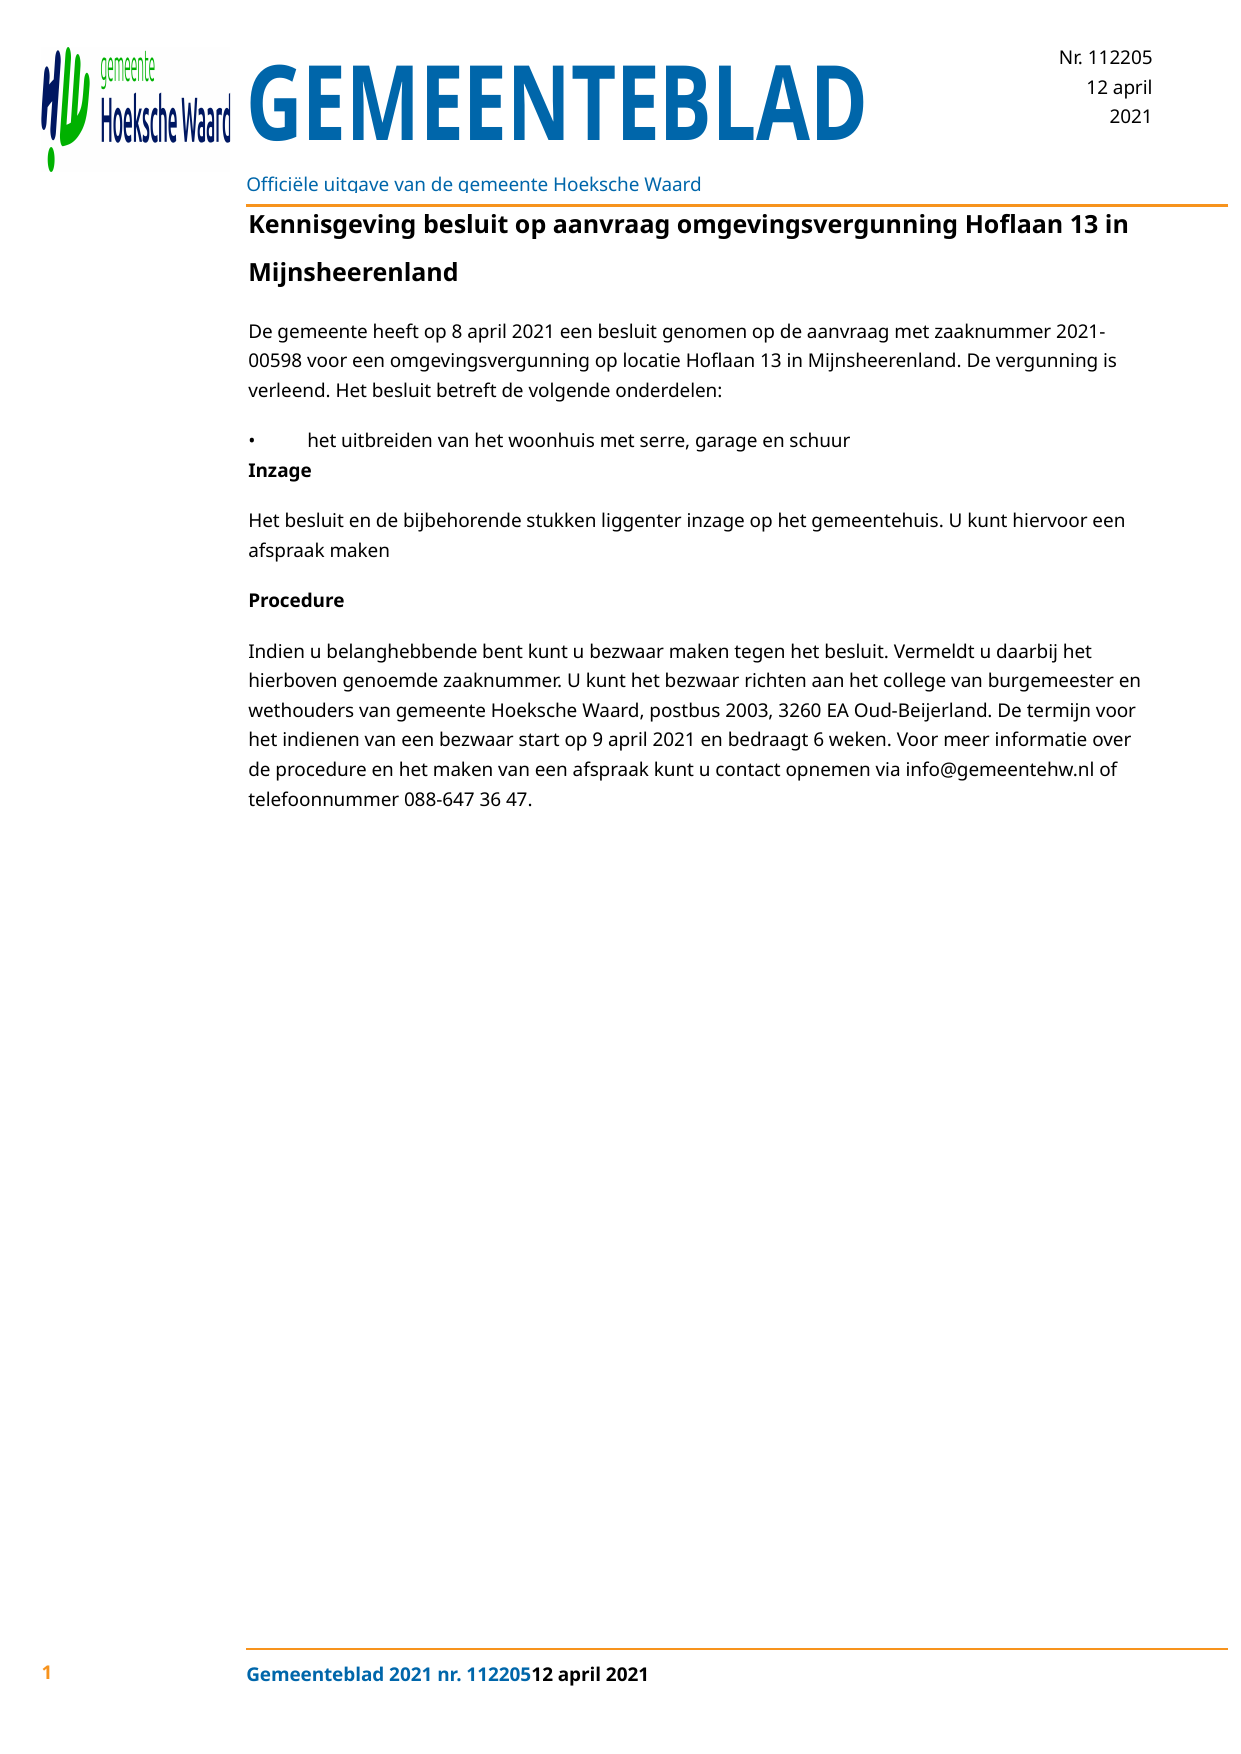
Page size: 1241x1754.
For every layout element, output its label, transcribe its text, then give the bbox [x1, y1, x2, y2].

text De gemeente heeft op 8 april 2021 een besluit genomen op de aanvraag met zaaknummer 2021-00598 voor een omgevingsvergunning op locatie Hoflaan 13 in Mijnsheerenland. De vergunning is verleend. Het besluit betreft de volgende onderdelen: [248, 318, 1152, 403]
text Inzage [248, 457, 1152, 483]
text Kennisgeving besluit op aanvraag omgevingsvergunning Hoflaan 13 in Mijnsheerenland [248, 207, 1152, 288]
list het uitbreiden van het woonhuis met serre, garage en schuur [248, 427, 1152, 453]
picture [41, 47, 231, 172]
text Het besluit en de bijbehorende stukken liggenter inzage op het gemeentehuis. U kunt hiervoor een afspraak maken [248, 507, 1152, 563]
text Indien u belanghebbende bent kunt u bezwaar maken tegen het besluit. Vermeldt u daarbij het hierboven genoemde zaaknummer. U kunt het bezwaar richten aan het college van burgemeester en wethouders van gemeente Hoeksche Waard, postbus 2003, 3260 EA Oud-Beijerland. De termijn voor het indienen van een bezwaar start op 9 april 2021 en bedraagt 6 weken. Voor meer informatie over de procedure en het maken van een afspraak kunt u contact opnemen via info@gemeentehw.nl of telefoonnummer 088-647 36 47. [248, 638, 1152, 812]
text Procedure [248, 587, 1152, 613]
